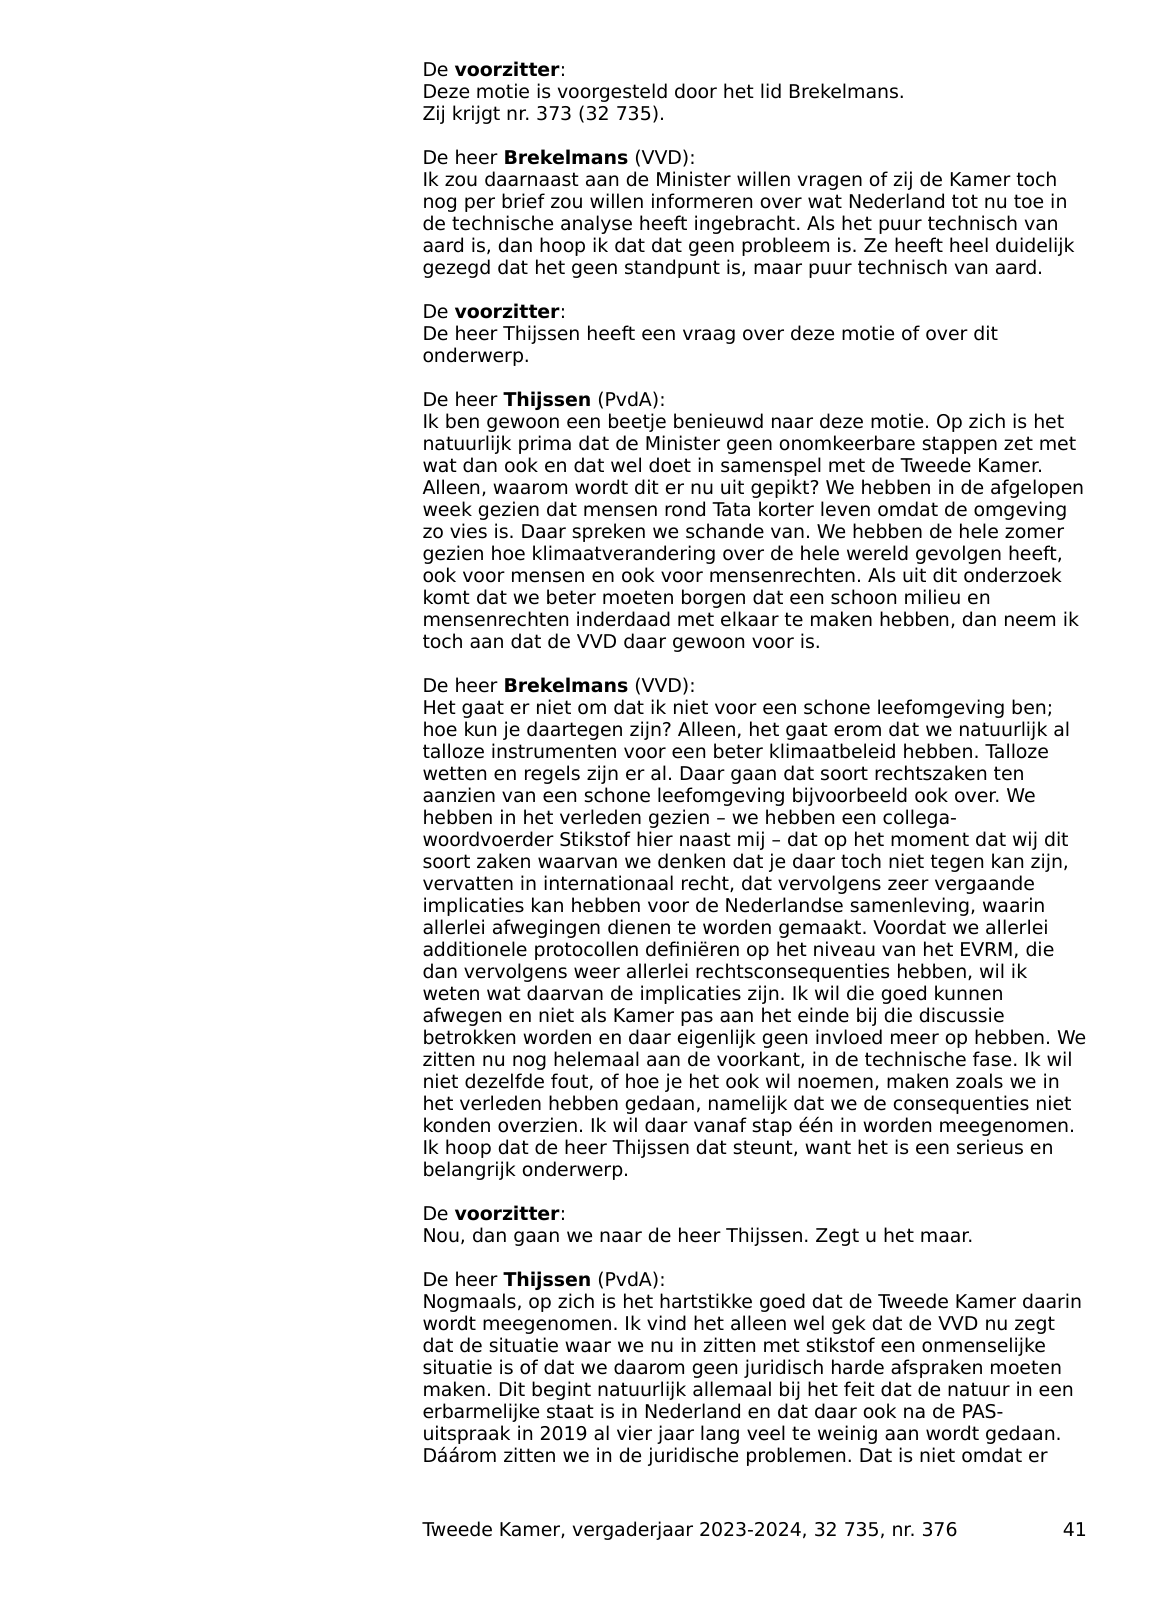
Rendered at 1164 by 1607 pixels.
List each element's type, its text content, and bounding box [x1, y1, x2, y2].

text Ik zou daarnaast aan de Minister willen vragen of zij de Kamer toch nog per brief zou willen informeren over wat Nederland tot nu toe in de technische analyse heeft ingebracht. Als het puur technisch van aard is, dan hoop ik dat dat geen probleem is. Ze heeft heel duidelijk gezegd dat het geen standpunt is, maar puur technisch van aard. [422, 169, 1087, 279]
text De voorzitter: [422, 1203, 1087, 1225]
text De heer Thijssen (PvdA): [422, 1269, 1087, 1291]
text Nogmaals, op zich is het hartstikke goed dat de Tweede Kamer daarin wordt meegenomen. Ik vind het alleen wel gek dat de VVD nu zegt dat de situatie waar we nu in zitten met stikstof een onmenselijke situatie is of dat we daarom geen juridisch harde afspraken moeten maken. Dit begint natuurlijk allemaal bij het feit dat de natuur in een erbarmelijke staat is in Nederland en dat daar ook na de PAS-uitspraak in 2019 al vier jaar lang veel te weinig aan wordt gedaan. Dáárom zitten we in de juridische problemen. Dat is niet omdat er [422, 1291, 1087, 1467]
text Ik ben gewoon een beetje benieuwd naar deze motie. Op zich is het natuurlijk prima dat de Minister geen onomkeerbare stappen zet met wat dan ook en dat wel doet in samenspel met de Tweede Kamer. Alleen, waarom wordt dit er nu uit gepikt? We hebben in de afgelopen week gezien dat mensen rond Tata korter leven omdat de omgeving zo vies is. Daar spreken we schande van. We hebben de hele zomer gezien hoe klimaatverandering over de hele wereld gevolgen heeft, ook voor mensen en ook voor mensenrechten. Als uit dit onderzoek komt dat we beter moeten borgen dat een schoon milieu en mensenrechten inderdaad met elkaar te maken hebben, dan neem ik toch aan dat de VVD daar gewoon voor is. [422, 411, 1087, 653]
text De voorzitter: [422, 301, 1087, 323]
text De heer Brekelmans (VVD): [422, 675, 1087, 697]
text Zij krijgt nr. 373 (32 735). [422, 103, 1087, 125]
text Het gaat er niet om dat ik niet voor een schone leefomgeving ben; hoe kun je daartegen zijn? Alleen, het gaat erom dat we natuurlijk al talloze instrumenten voor een beter klimaatbeleid hebben. Talloze wetten en regels zijn er al. Daar gaan dat soort rechtszaken ten aanzien van een schone leefomgeving bijvoorbeeld ook over. We hebben in het verleden gezien – we hebben een collega-woordvoerder Stikstof hier naast mij – dat op het moment dat wij dit soort zaken waarvan we denken dat je daar toch niet tegen kan zijn, vervatten in internationaal recht, dat vervolgens zeer vergaande implicaties kan hebben voor de Nederlandse samenleving, waarin allerlei afwegingen dienen te worden gemaakt. Voordat we allerlei additionele protocollen definiëren op het niveau van het EVRM, die dan vervolgens weer allerlei rechtsconsequenties hebben, wil ik weten wat daarvan de implicaties zijn. Ik wil die goed kunnen afwegen en niet als Kamer pas aan het einde bij die discussie betrokken worden en daar eigenlijk geen invloed meer op hebben. We zitten nu nog helemaal aan de voorkant, in de technische fase. Ik wil niet dezelfde fout, of hoe je het ook wil noemen, maken zoals we in het verleden hebben gedaan, namelijk dat we de consequenties niet konden overzien. Ik wil daar vanaf stap één in worden meegenomen. Ik hoop dat de heer Thijssen dat steunt, want het is een serieus en belangrijk onderwerp. [422, 697, 1087, 1181]
text De heer Brekelmans (VVD): [422, 147, 1087, 169]
text De heer Thijssen heeft een vraag over deze motie of over dit onderwerp. [422, 323, 1087, 367]
text Deze motie is voorgesteld door het lid Brekelmans. [422, 81, 1087, 103]
text De heer Thijssen (PvdA): [422, 389, 1087, 411]
text De voorzitter: [422, 59, 1087, 81]
text Nou, dan gaan we naar de heer Thijssen. Zegt u het maar. [422, 1225, 1087, 1247]
